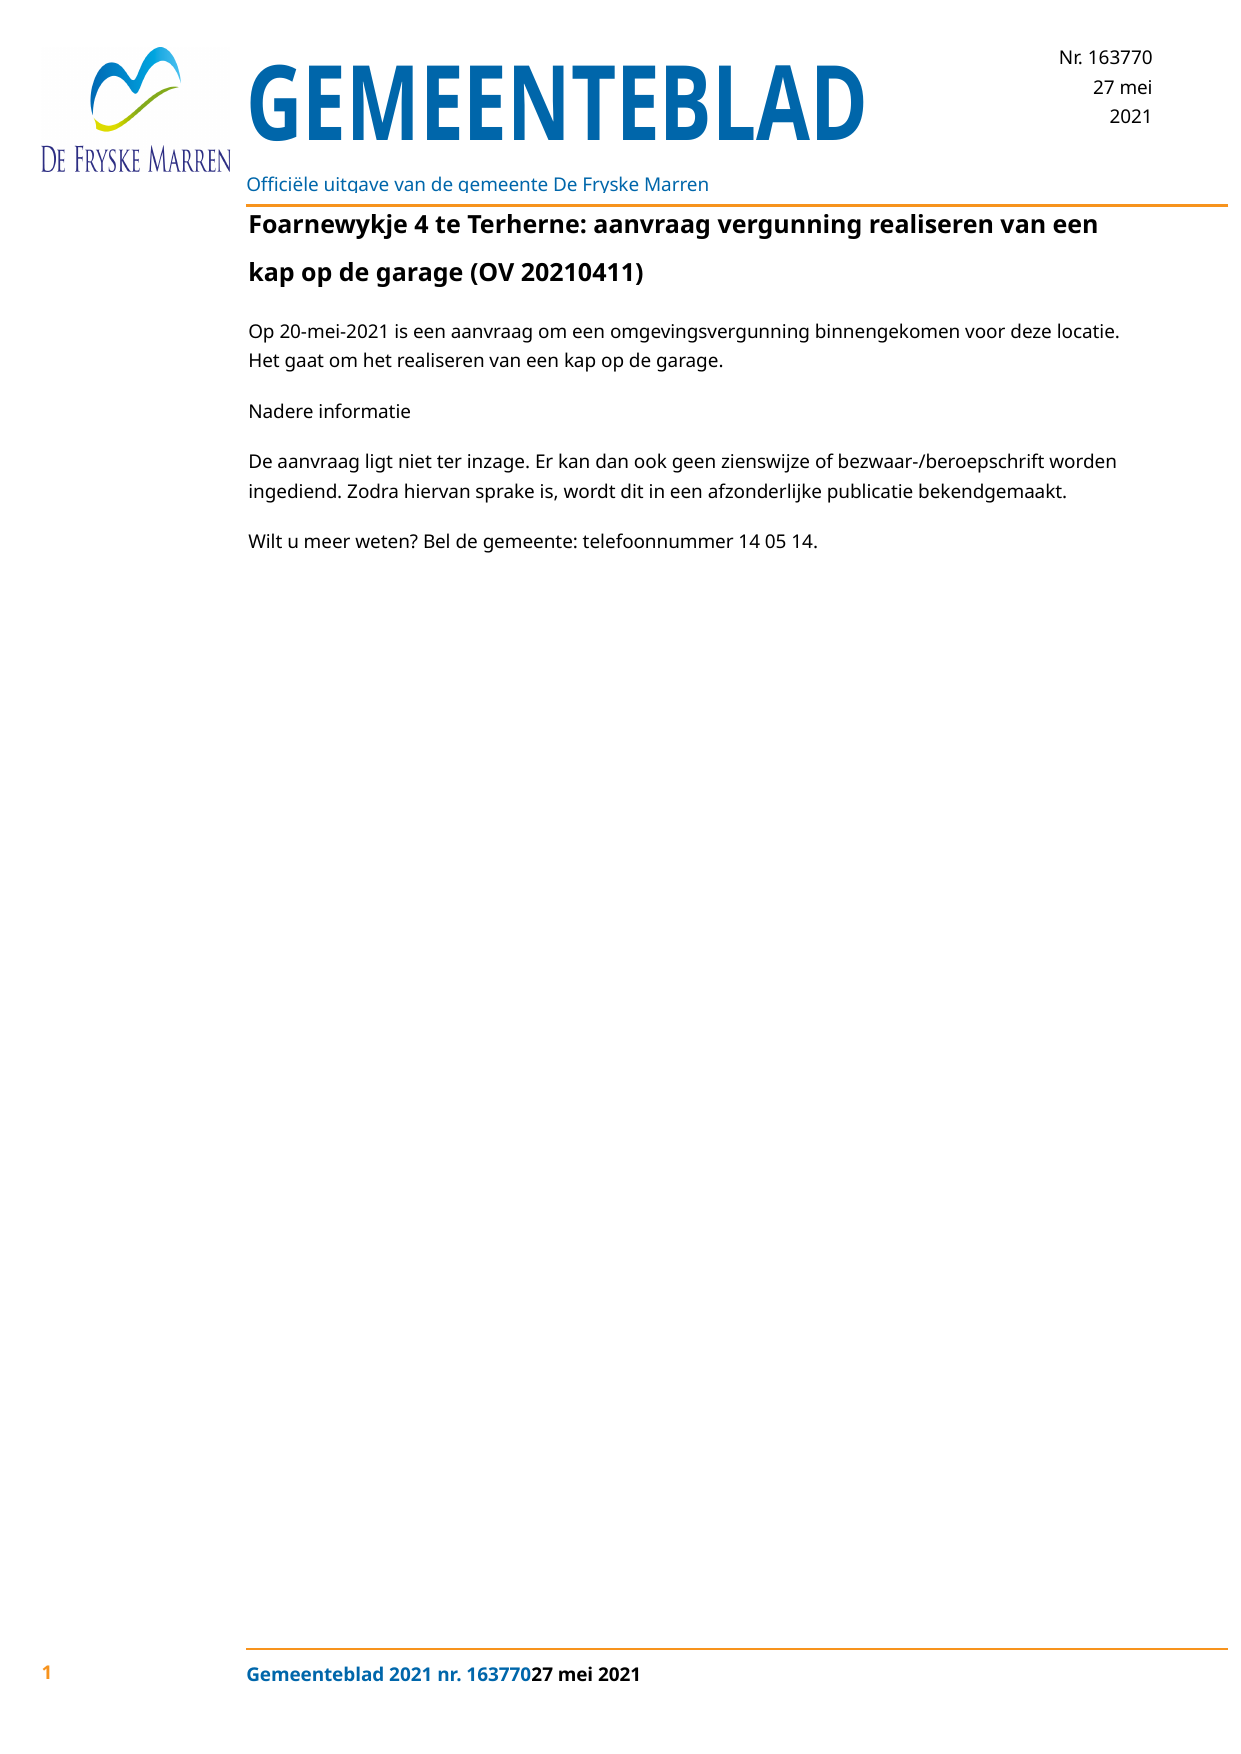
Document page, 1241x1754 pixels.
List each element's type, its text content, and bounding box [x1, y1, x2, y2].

text Wilt u meer weten? Bel de gemeente: telefoonnummer 14 05 14. [248, 528, 1152, 554]
text Foarnewykje 4 te Terherne: aanvraag vergunning realiseren van een kap op de garage (OV 20210411) [248, 207, 1152, 288]
picture [41, 47, 231, 172]
text Nadere informatie [248, 398, 1152, 424]
text De aanvraag ligt niet ter inzage. Er kan dan ook geen zienswijze of bezwaar-/beroepschrift worden ingediend. Zodra hiervan sprake is, wordt dit in een afzonderlijke publicatie bekendgemaakt. [248, 448, 1152, 504]
text Op 20-mei-2021 is een aanvraag om een omgevingsvergunning binnengekomen voor deze locatie. Het gaat om het realiseren van een kap op de garage. [248, 318, 1152, 373]
